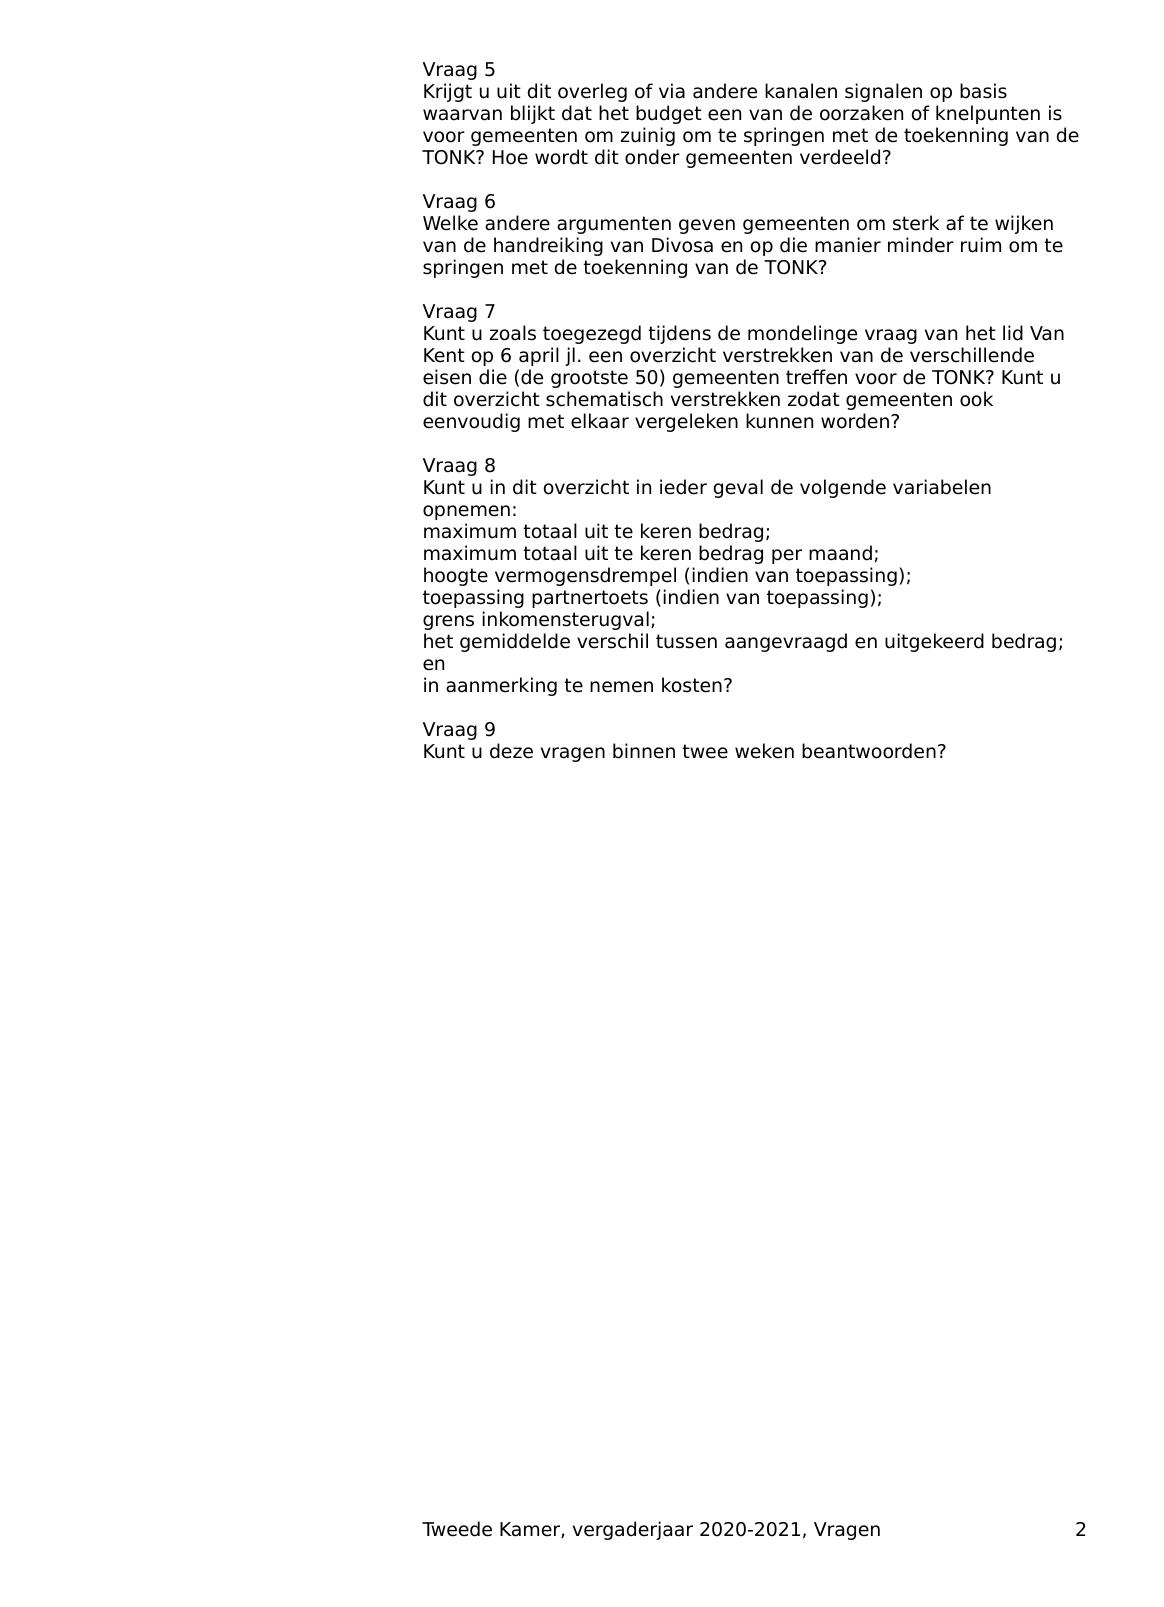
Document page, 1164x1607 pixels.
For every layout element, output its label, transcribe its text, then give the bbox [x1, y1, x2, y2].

text maximum totaal uit te keren bedrag per maand; [422, 543, 1087, 565]
text in aanmerking te nemen kosten? [422, 675, 1087, 697]
text grens inkomensterugval; [422, 609, 1087, 631]
text Kunt u in dit overzicht in ieder geval de volgende variabelen opnemen: [422, 477, 1087, 521]
text Kunt u deze vragen binnen twee weken beantwoorden? [422, 741, 1087, 763]
text Welke andere argumenten geven gemeenten om sterk af te wijken van de handreiking van Divosa en op die manier minder ruim om te springen met de toekenning van de TONK? [422, 213, 1087, 279]
text Vraag 8 [422, 455, 1087, 477]
text Krijgt u uit dit overleg of via andere kanalen signalen op basis waarvan blijkt dat het budget een van de oorzaken of knelpunten is voor gemeenten om zuinig om te springen met de toekenning van de TONK? Hoe wordt dit onder gemeenten verdeeld? [422, 81, 1087, 169]
text Vraag 6 [422, 191, 1087, 213]
text Vraag 7 [422, 301, 1087, 323]
text Kunt u zoals toegezegd tijdens de mondelinge vraag van het lid Van Kent op 6 april jl. een overzicht verstrekken van de verschillende eisen die (de grootste 50) gemeenten treffen voor de TONK? Kunt u dit overzicht schematisch verstrekken zodat gemeenten ook eenvoudig met elkaar vergeleken kunnen worden? [422, 323, 1087, 433]
text maximum totaal uit te keren bedrag; [422, 521, 1087, 543]
text toepassing partnertoets (indien van toepassing); [422, 587, 1087, 609]
text het gemiddelde verschil tussen aangevraagd en uitgekeerd bedrag; en [422, 631, 1087, 675]
text Vraag 5 [422, 59, 1087, 81]
text Vraag 9 [422, 719, 1087, 741]
text hoogte vermogensdrempel (indien van toepassing); [422, 565, 1087, 587]
